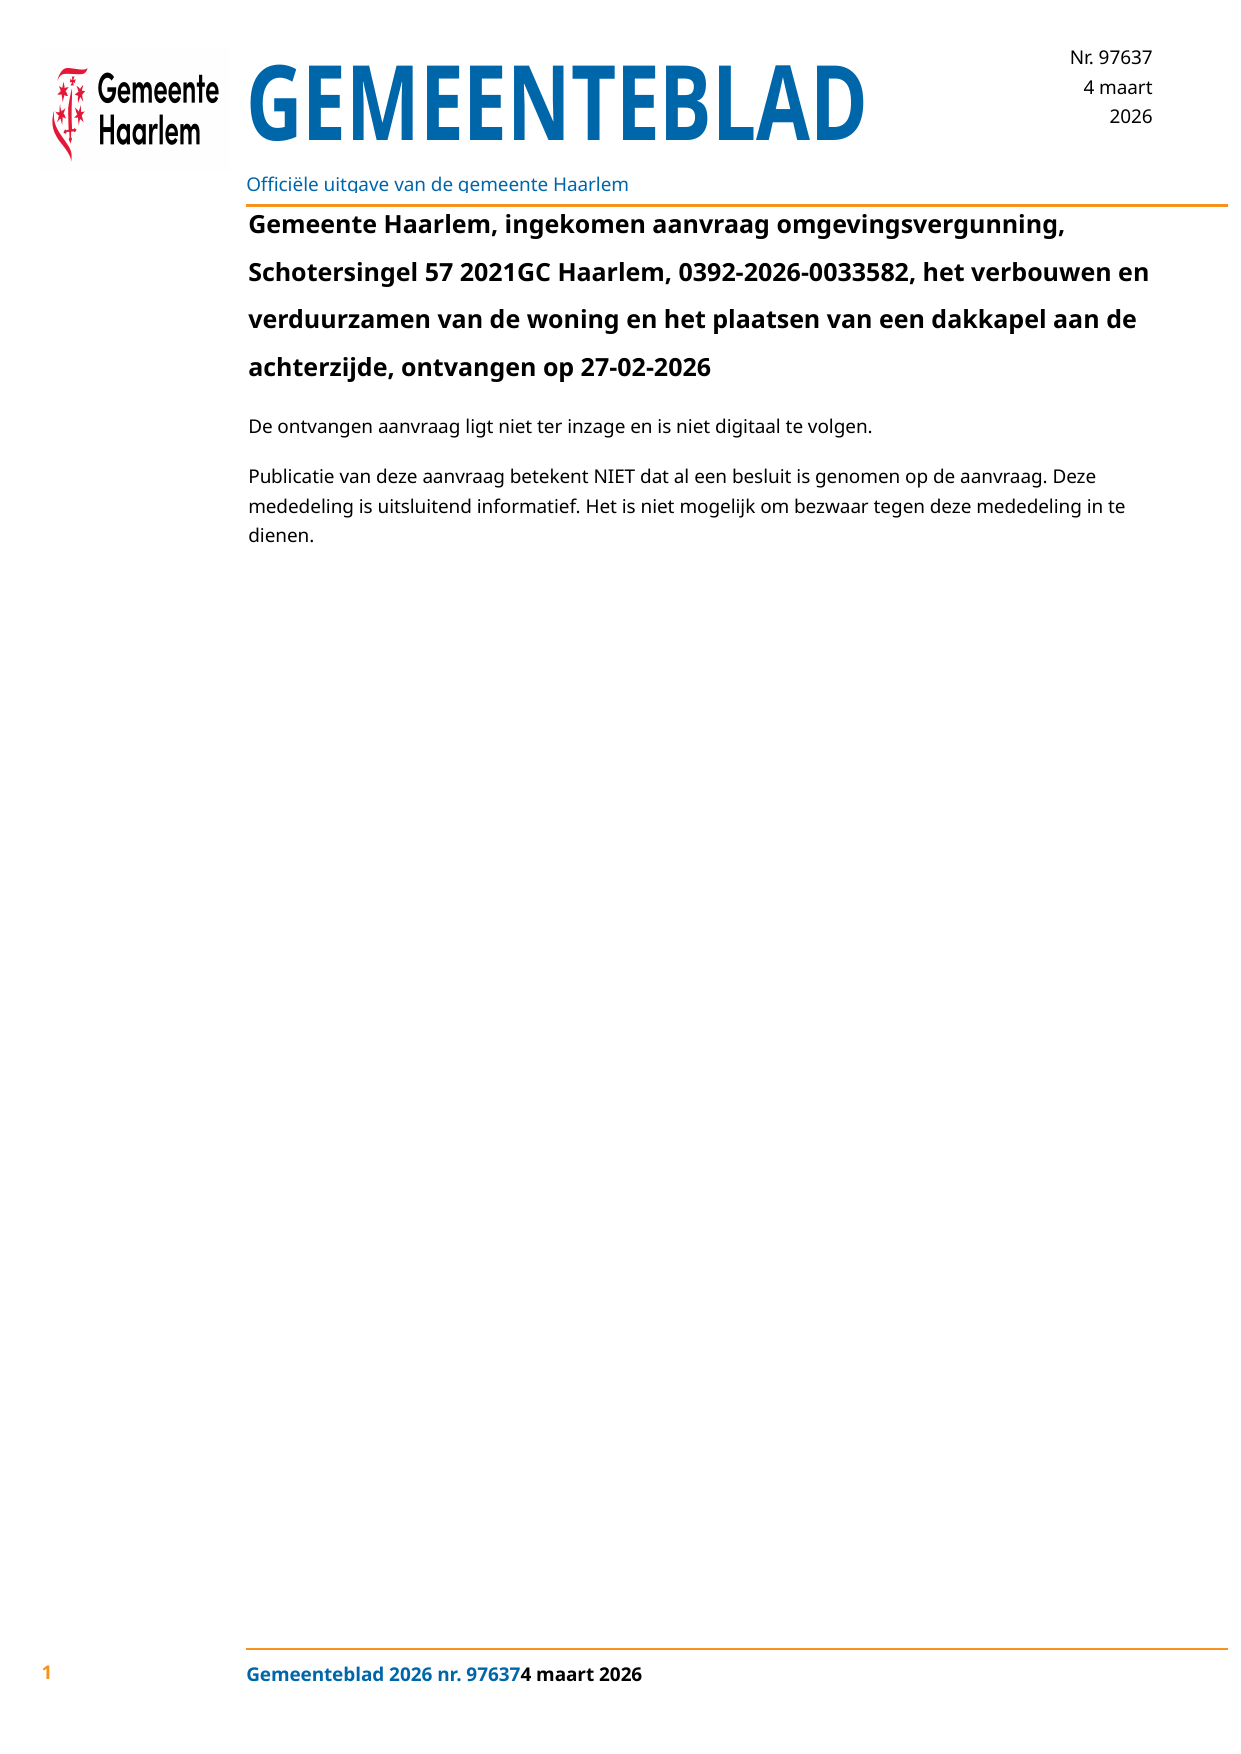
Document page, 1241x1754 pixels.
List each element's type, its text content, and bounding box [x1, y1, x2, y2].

text De ontvangen aanvraag ligt niet ter inzage en is niet digitaal te volgen. [248, 413, 1152, 439]
text Publicatie van deze aanvraag betekent NIET dat al een besluit is genomen op de aanvraag. Deze mededeling is uitsluitend informatief. Het is niet mogelijk om bezwaar tegen deze mededeling in te dienen. [248, 463, 1152, 548]
picture [41, 47, 231, 172]
text Gemeente Haarlem, ingekomen aanvraag omgevingsvergunning, Schotersingel 57 2021GC Haarlem, 0392-2026-0033582, het verbouwen en verduurzamen van de woning en het plaatsen van een dakkapel aan de achterzijde, ontvangen op 27-02-2026 [248, 207, 1152, 384]
